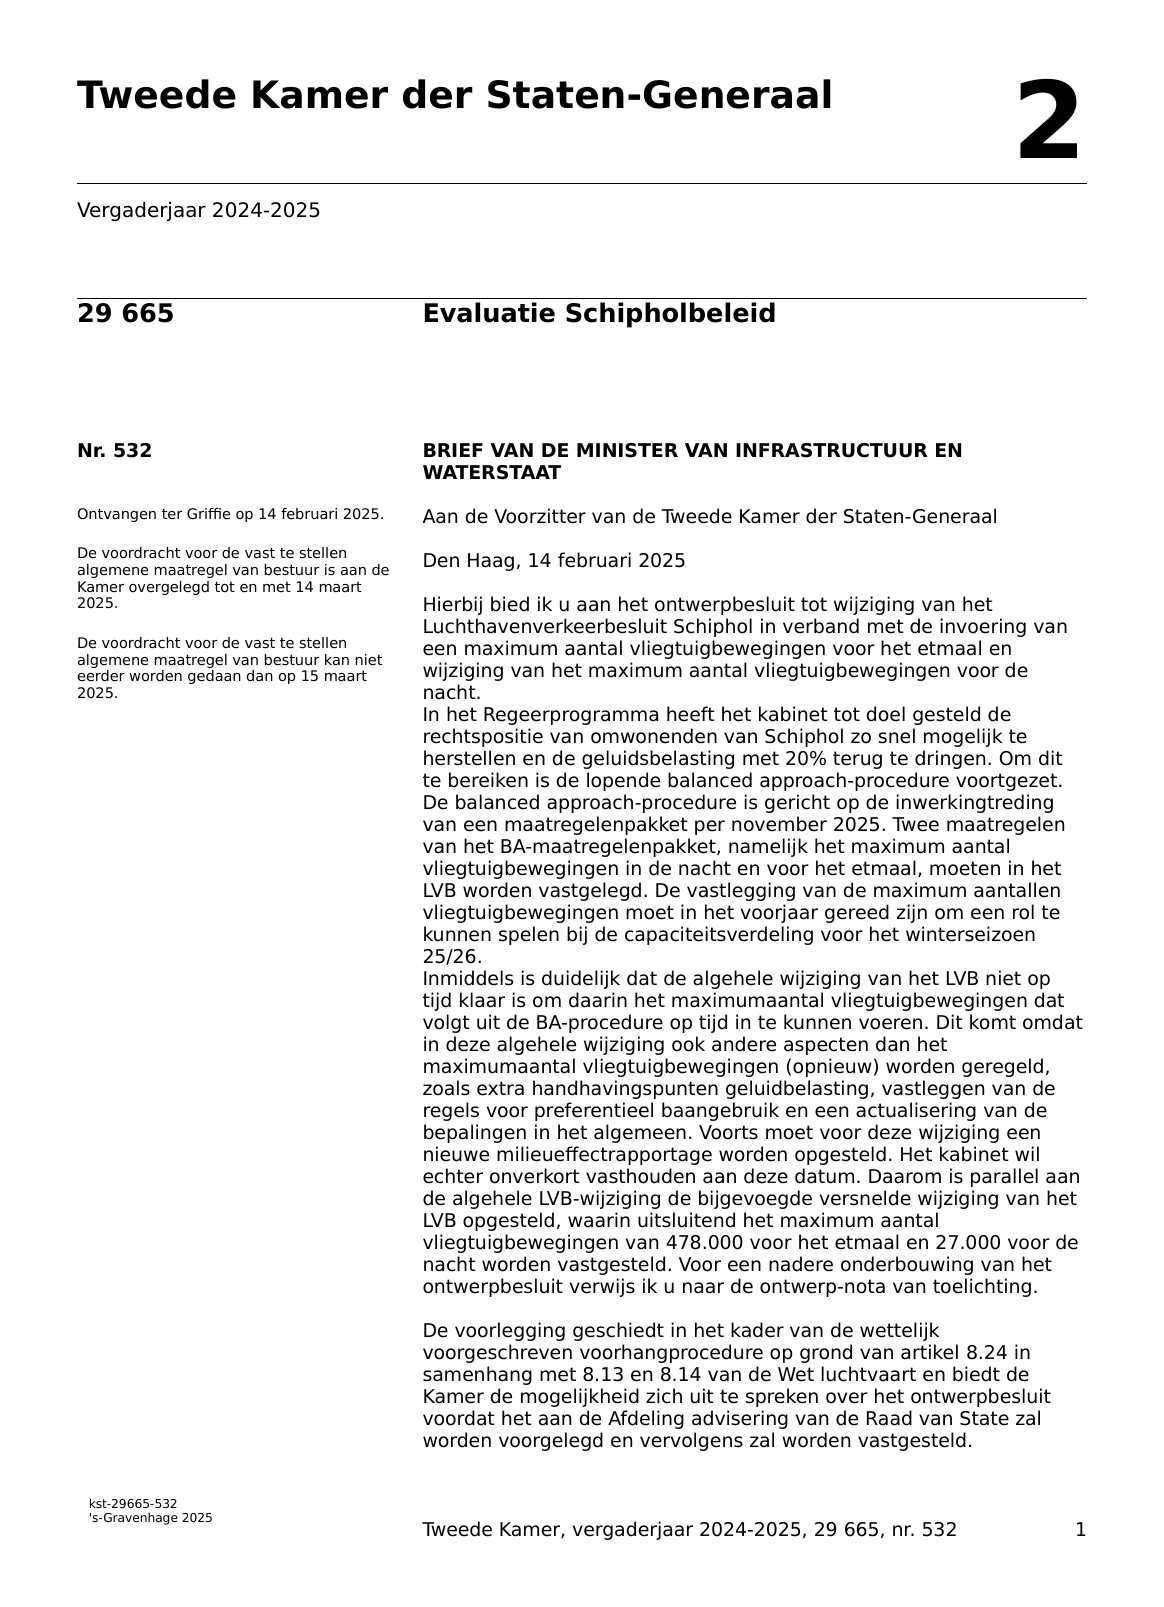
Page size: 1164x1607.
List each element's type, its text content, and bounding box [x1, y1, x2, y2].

text [77, 523, 399, 545]
text De voorlegging geschiedt in het kader van de wettelijk voorgeschreven voorhangprocedure op grond van artikel 8.24 in samenhang met 8.13 en 8.14 van de Wet luchtvaart en biedt de Kamer de mogelijkheid zich uit te spreken over het ontwerpbesluit voordat het aan de Afdeling advisering van de Raad van State zal worden voorgelegd en vervolgens zal worden vastgesteld. [422, 1320, 1087, 1452]
table_header Tweede Kamer der Staten-Generaal [77, 59, 886, 183]
subtitle 29 665 Evaluatie Schipholbeleid [77, 299, 1087, 329]
text In het Regeerprogramma heeft het kabinet tot doel gesteld de rechtspositie van omwonenden van Schiphol zo snel mogelijk te herstellen en de geluidsbelasting met 20% terug te dringen. Om dit te bereiken is de lopende balanced approach-procedure voortgezet. [422, 704, 1087, 792]
text Aan de Voorzitter van de Tweede Kamer der Staten-Generaal [422, 506, 1087, 528]
text kst-29665-532 [88, 1497, 323, 1511]
subtitle Nr. 532 BRIEF VAN DE MINISTER VAN INFRASTRUCTUUR EN WATERSTAAT [77, 440, 1087, 484]
table_cell Vergaderjaar 2024-2025 [77, 184, 1087, 298]
text Hierbij bied ik u aan het ontwerpbesluit tot wijziging van het Luchthavenverkeerbesluit Schiphol in verband met de invoering van een maximum aantal vliegtuigbewegingen voor het etmaal en wijziging van het maximum aantal vliegtuigbewegingen voor de nacht. [422, 594, 1087, 704]
text 's-Gravenhage 2025 [88, 1511, 323, 1525]
text Den Haag, 14 februari 2025 [422, 550, 1087, 572]
text Ontvangen ter Griffie op 14 februari 2025. [77, 506, 399, 523]
table_header 2 [886, 59, 1087, 183]
text [77, 612, 399, 634]
text De balanced approach-procedure is gericht op de inwerkingtreding van een maatregelenpakket per november 2025. Twee maatregelen van het BA-maatregelenpakket, namelijk het maximum aantal vliegtuigbewegingen in de nacht en voor het etmaal, moeten in het LVB worden vastgelegd. De vastlegging van de maximum aantallen vliegtuigbewegingen moet in het voorjaar gereed zijn om een rol te kunnen spelen bij de capaciteitsverdeling voor het winterseizoen 25/26. [422, 792, 1087, 968]
text De voordracht voor de vast te stellen algemene maatregel van bestuur kan niet eerder worden gedaan dan op 15 maart 2025. [77, 634, 399, 702]
text Inmiddels is duidelijk dat de algehele wijziging van het LVB niet op tijd klaar is om daarin het maximumaantal vliegtuigbewegingen dat volgt uit de BA-procedure op tijd in te kunnen voeren. Dit komt omdat in deze algehele wijziging ook andere aspecten dan het maximumaantal vliegtuigbewegingen (opnieuw) worden geregeld, zoals extra handhavingspunten geluidbelasting, vastleggen van de regels voor preferentieel baangebruik en een actualisering van de bepalingen in het algemeen. Voorts moet voor deze wijziging een nieuwe milieueffectrapportage worden opgesteld. Het kabinet wil echter onverkort vasthouden aan deze datum. Daarom is parallel aan de algehele LVB-wijziging de bijgevoegde versnelde wijziging van het LVB opgesteld, waarin uitsluitend het maximum aantal vliegtuigbewegingen van 478.000 voor het etmaal en 27.000 voor de nacht worden vastgesteld. Voor een nadere onderbouwing van het ontwerpbesluit verwijs ik u naar de ontwerp-nota van toelichting. [422, 968, 1087, 1297]
text De voordracht voor de vast te stellen algemene maatregel van bestuur is aan de Kamer overgelegd tot en met 14 maart 2025. [77, 545, 399, 612]
